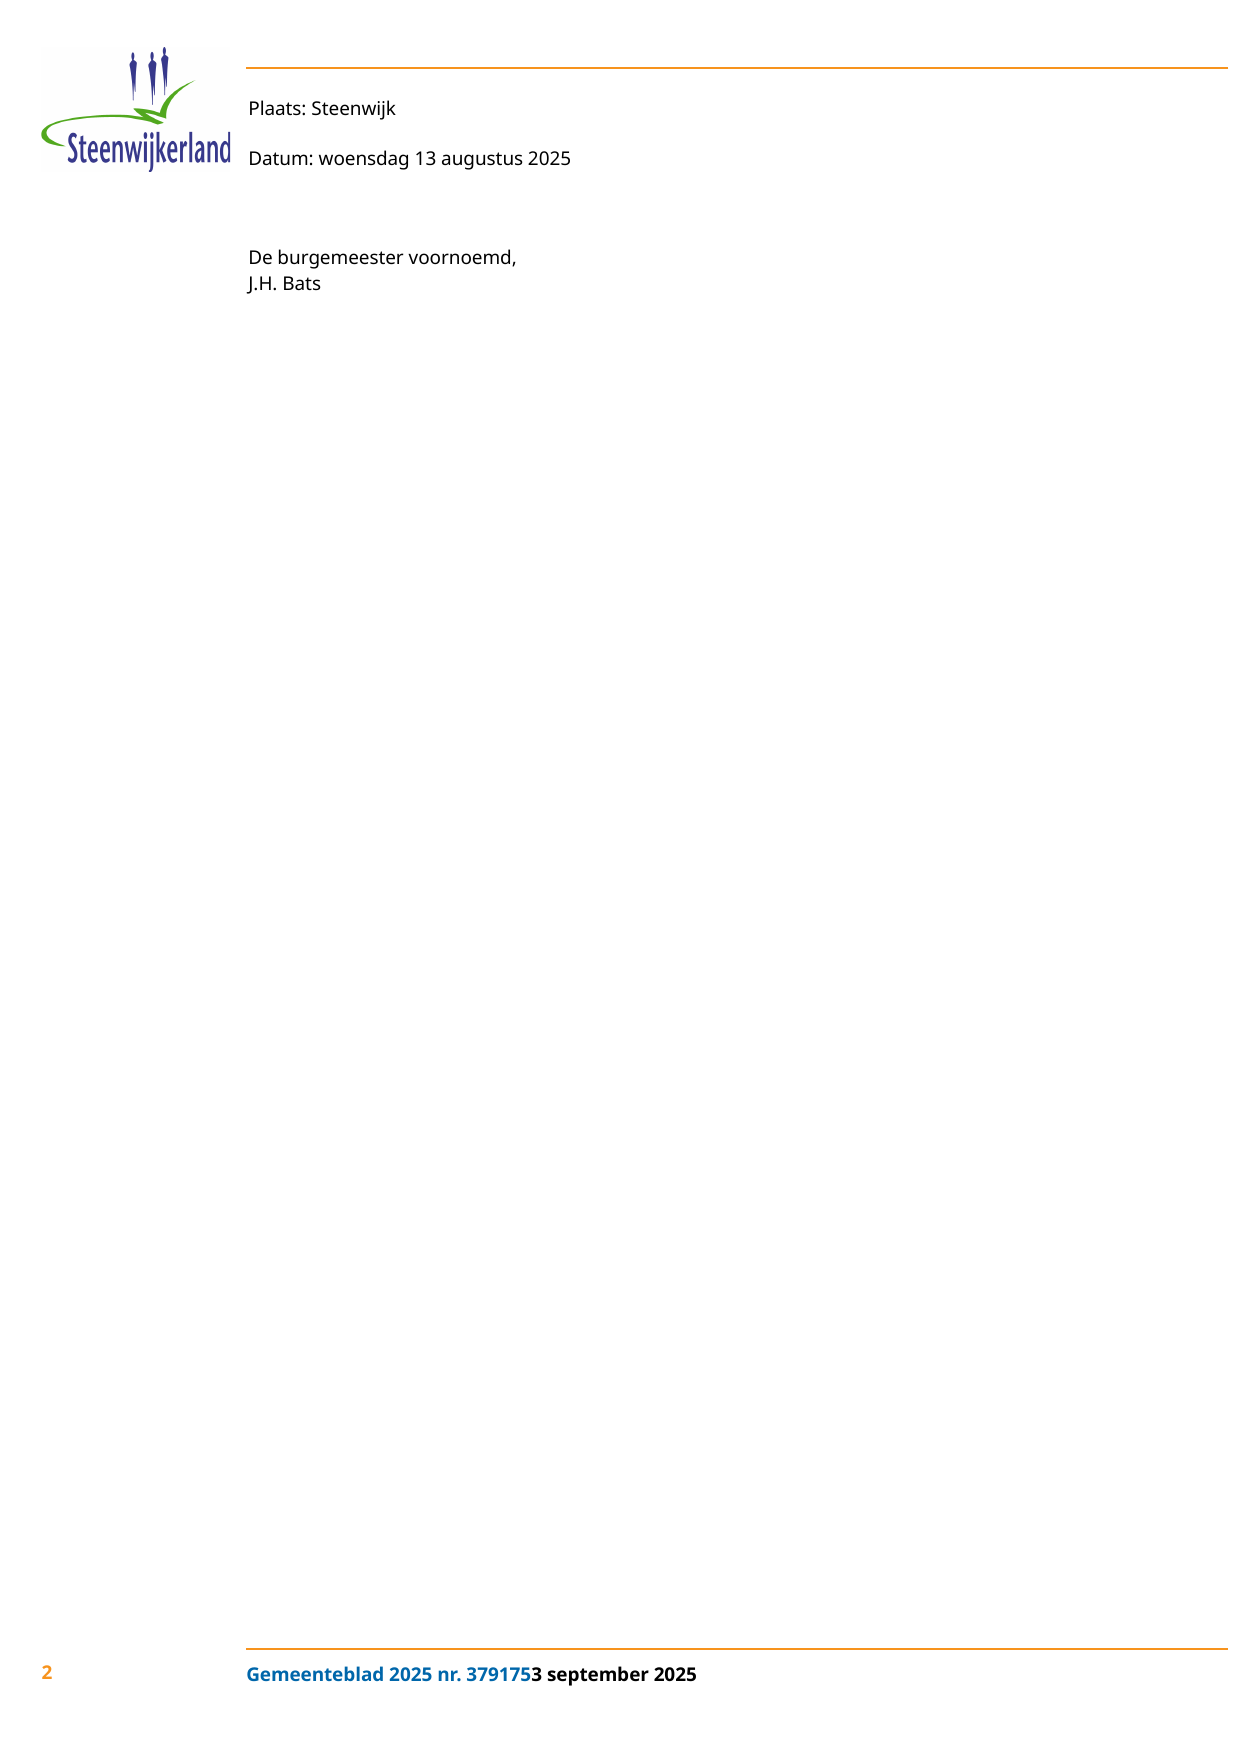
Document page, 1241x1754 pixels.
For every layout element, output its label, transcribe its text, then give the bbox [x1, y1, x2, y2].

text J.H. Bats [248, 270, 1152, 296]
text De burgemeester voornoemd, [248, 244, 1152, 270]
picture [41, 47, 231, 172]
text Datum: woensdag 13 augustus 2025 [248, 145, 1152, 171]
text Plaats: Steenwijk [248, 95, 1152, 121]
